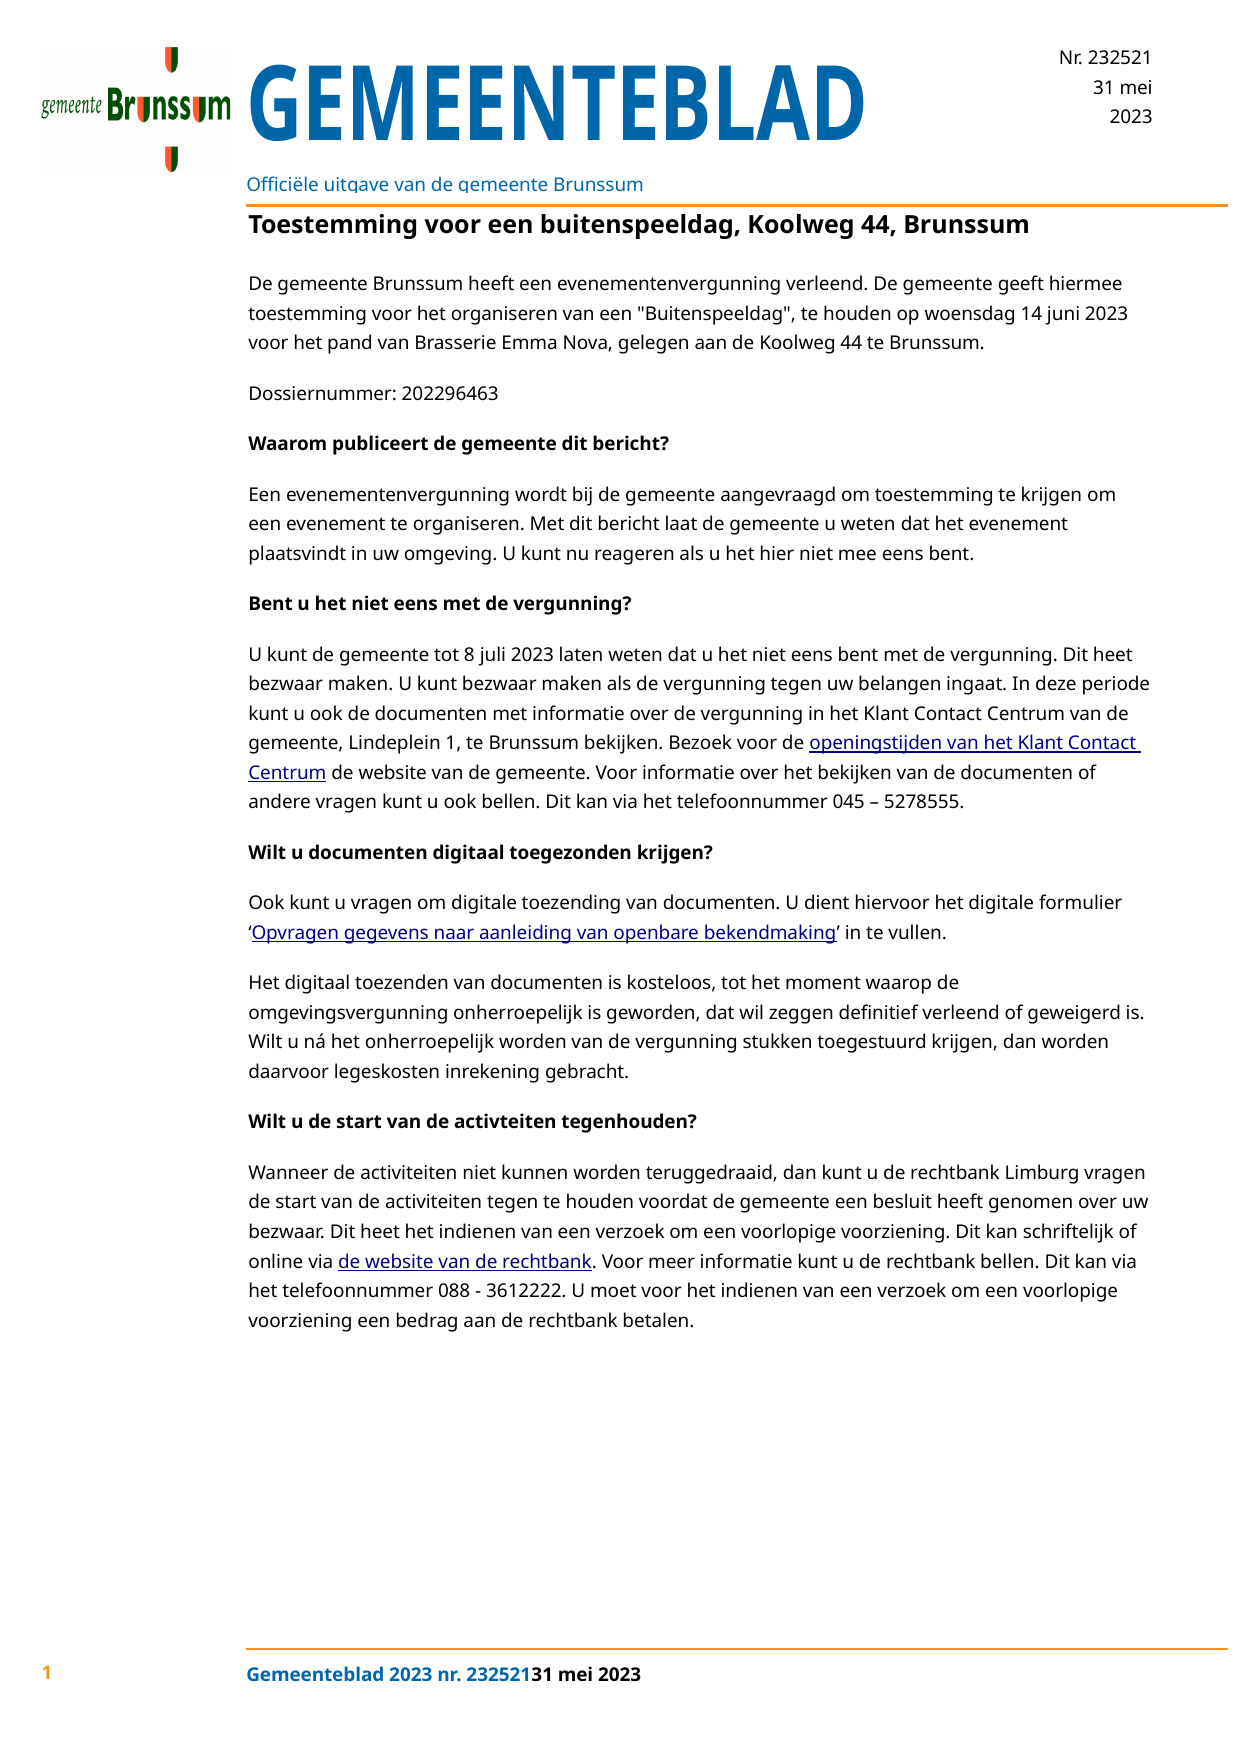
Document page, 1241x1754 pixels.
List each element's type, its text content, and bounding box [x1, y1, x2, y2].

text Toestemming voor een buitenspeeldag, Koolweg 44, Brunssum [248, 207, 1152, 241]
text Wanneer de activiteiten niet kunnen worden teruggedraaid, dan kunt u de rechtbank Limburg vragen de start van de activiteiten tegen te houden voordat de gemeente een besluit heeft genomen over uw bezwaar. Dit heet het indienen van een verzoek om een voorlopige voorziening. Dit kan schriftelijk of online via de website van de rechtbank. Voor meer informatie kunt u de rechtbank bellen. Dit kan via het telefoonnummer 088 - 3612222. U moet voor het indienen van een verzoek om een voorlopige voorziening een bedrag aan de rechtbank betalen. [248, 1159, 1152, 1333]
text Het digitaal toezenden van documenten is kosteloos, tot het moment waarop de omgevingsvergunning onherroepelijk is geworden, dat wil zeggen definitief verleend of geweigerd is. Wilt u ná het onherroepelijk worden van de vergunning stukken toegestuurd krijgen, dan worden daarvoor legeskosten inrekening gebracht. [248, 969, 1152, 1084]
text Bent u het niet eens met de vergunning? [248, 590, 1152, 616]
text Wilt u de start van de activteiten tegenhouden? [248, 1109, 1152, 1134]
text Ook kunt u vragen om digitale toezending van documenten. U dient hiervoor het digitale formulier ‘Opvragen gegevens naar aanleiding van openbare bekendmaking’ in te vullen. [248, 889, 1152, 945]
text Dossiernummer: 202296463 [248, 380, 1152, 406]
text Een evenementenvergunning wordt bij de gemeente aangevraagd om toestemming te krijgen om een evenement te organiseren. Met dit bericht laat de gemeente u weten dat het evenement plaatsvindt in uw omgeving. U kunt nu reageren als u het hier niet mee eens bent. [248, 481, 1152, 566]
text U kunt de gemeente tot 8 juli 2023 laten weten dat u het niet eens bent met de vergunning. Dit heet bezwaar maken. U kunt bezwaar maken als de vergunning tegen uw belangen ingaat. In deze periode kunt u ook de documenten met informatie over de vergunning in het Klant Contact Centrum van de gemeente, Lindeplein 1, te Brunssum bekijken. Bezoek voor de openingstijden van het Klant Contact Centrum de website van de gemeente. Voor informatie over het bekijken van de documenten of andere vragen kunt u ook bellen. Dit kan via het telefoonnummer 045 – 5278555. [248, 641, 1152, 814]
picture [41, 47, 231, 172]
text Waarom publiceert de gemeente dit bericht? [248, 430, 1152, 456]
text Wilt u documenten digitaal toegezonden krijgen? [248, 839, 1152, 865]
text De gemeente Brunssum heeft een evenementenvergunning verleend. De gemeente geeft hiermee toestemming voor het organiseren van een "Buitenspeeldag", te houden op woensdag 14 juni 2023 voor het pand van Brasserie Emma Nova, gelegen aan de Koolweg 44 te Brunssum. [248, 270, 1152, 355]
